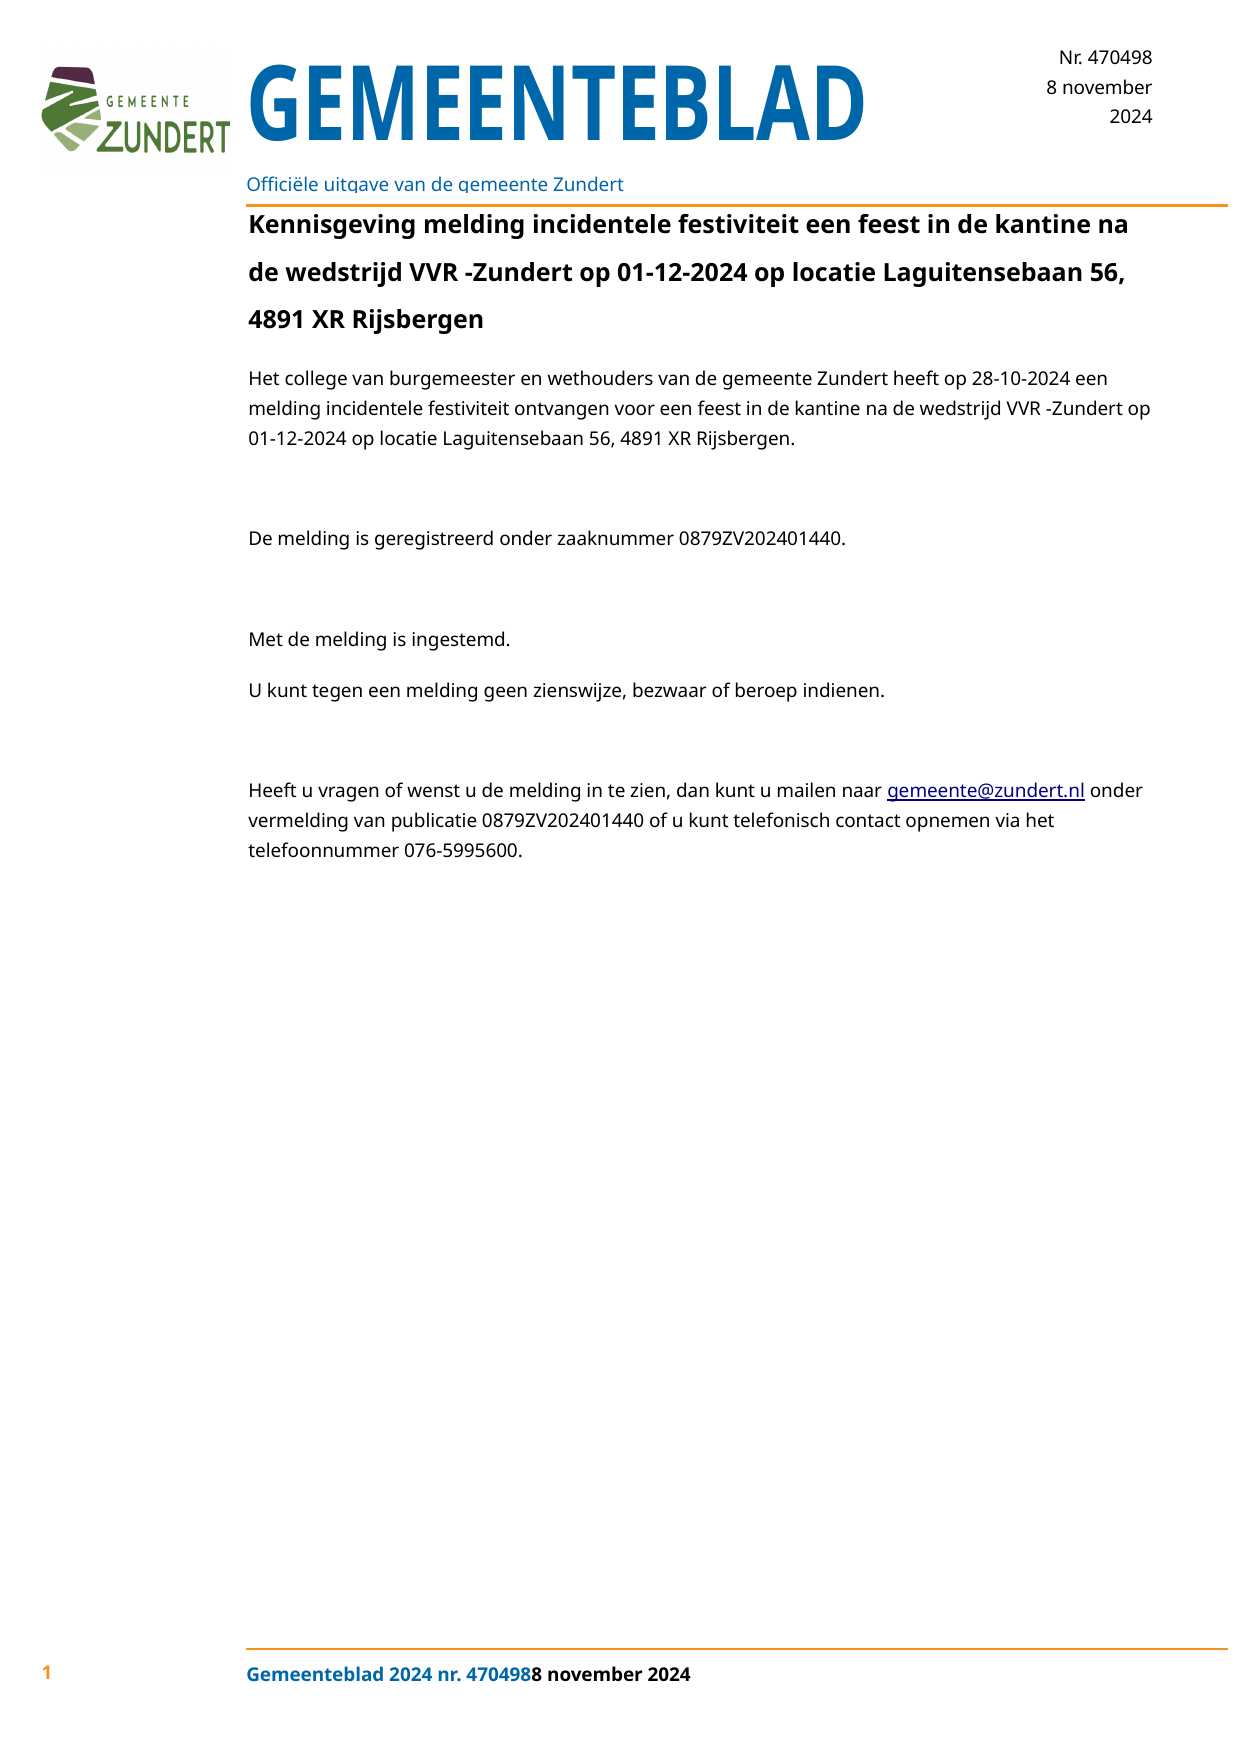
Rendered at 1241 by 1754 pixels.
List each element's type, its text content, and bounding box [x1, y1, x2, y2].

text Het college van burgemeester en wethouders van de gemeente Zundert heeft op 28-10-2024 een melding incidentele festiviteit ontvangen voor een feest in de kantine na de wedstrijd VVR -Zundert op 01-12-2024 op locatie Laguitensebaan 56, 4891 XR Rijsbergen. [248, 366, 1152, 450]
text Heeft u vragen of wenst u de melding in te zien, dan kunt u mailen naar gemeente@zundert.nl onder vermelding van publicatie 0879ZV202401440 of u kunt telefonisch contact opnemen via het telefoonnummer 076-5995600. [248, 778, 1152, 862]
text Met de melding is ingestemd. [248, 626, 1152, 652]
text U kunt tegen een melding geen zienswijze, bezwaar of beroep indienen. [248, 677, 1152, 702]
picture [41, 47, 231, 172]
text Kennisgeving melding incidentele festiviteit een feest in de kantine na de wedstrijd VVR -Zundert op 01-12-2024 op locatie Laguitensebaan 56, 4891 XR Rijsbergen [248, 207, 1152, 336]
text De melding is geregistreerd onder zaaknummer 0879ZV202401440. [248, 526, 1152, 551]
